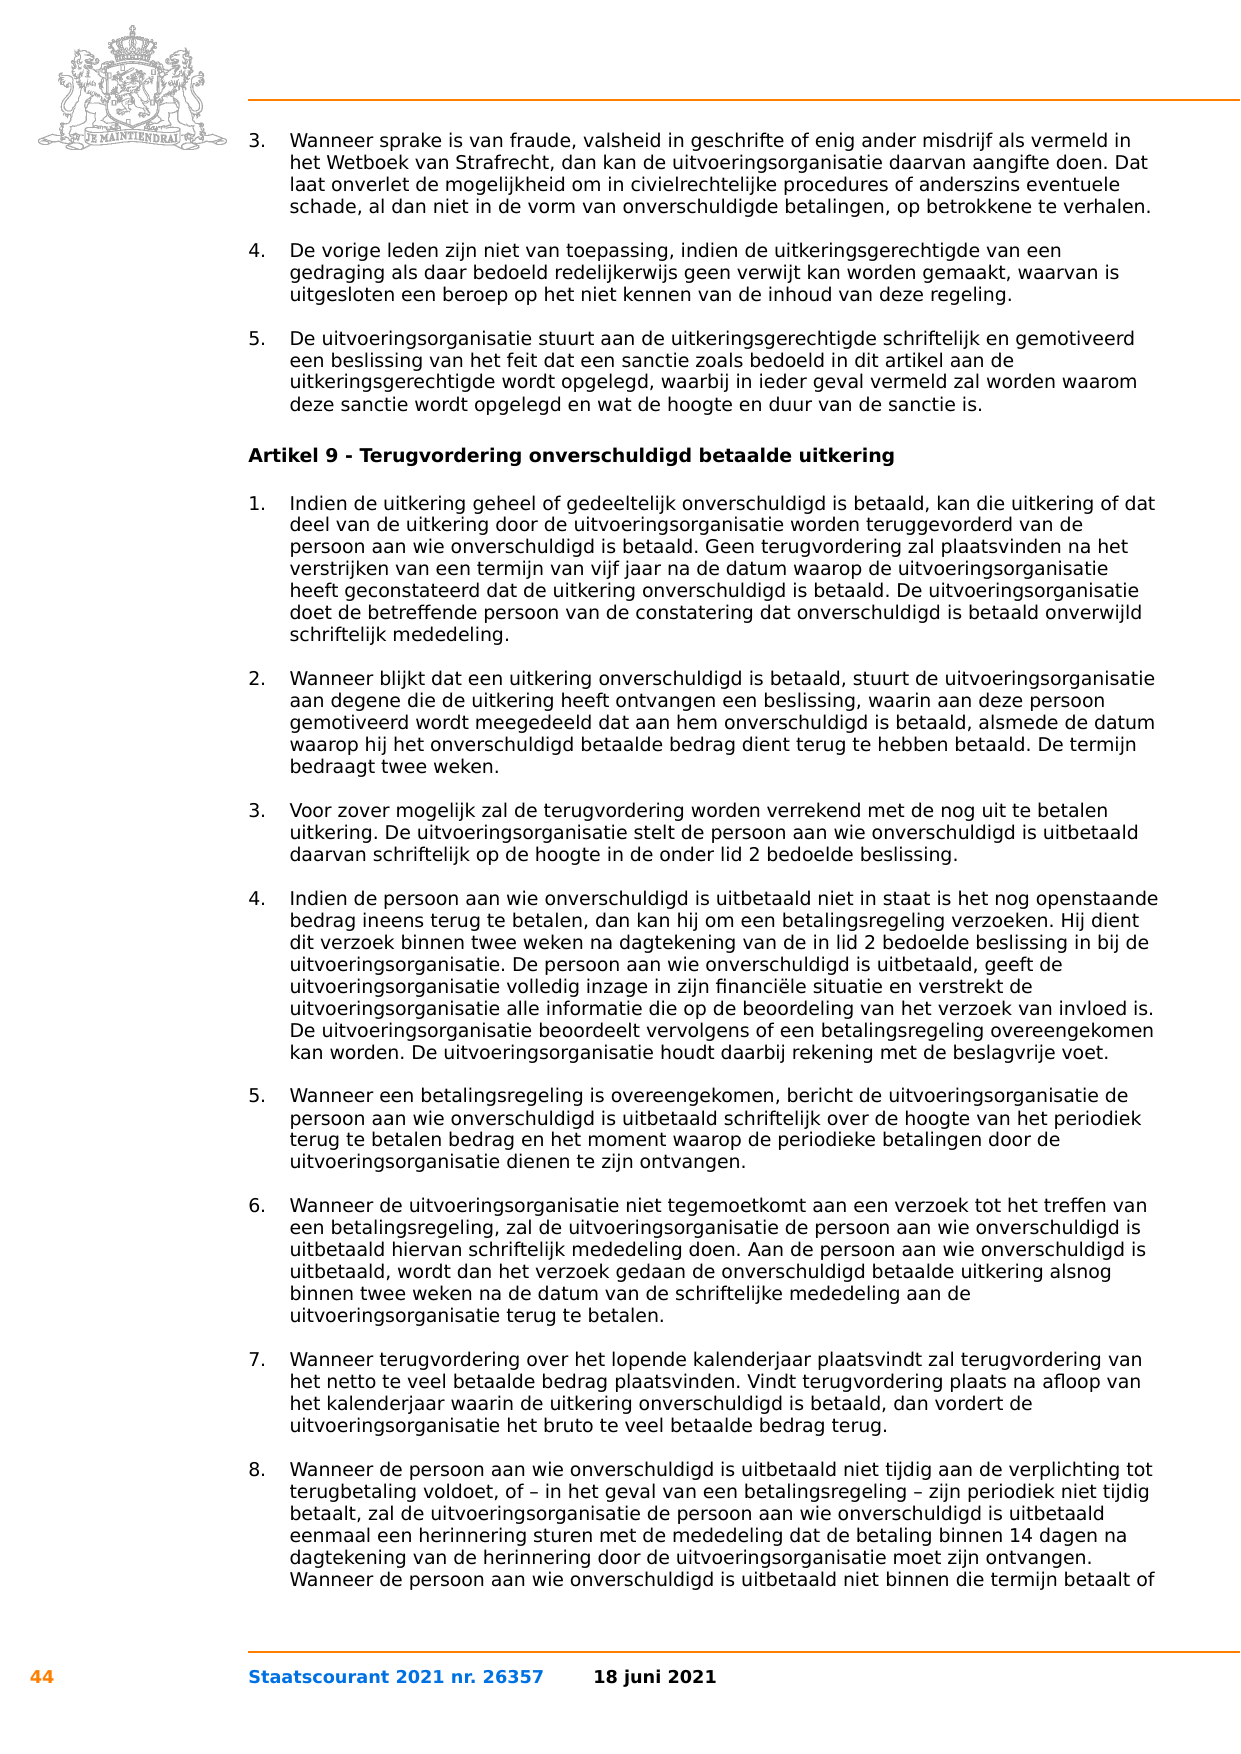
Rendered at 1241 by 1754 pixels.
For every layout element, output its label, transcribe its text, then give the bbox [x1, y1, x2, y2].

text 4. De vorige leden zijn niet van toepassing, indien de uitkeringsgerechtigde van een gedraging als daar bedoeld redelijkerwijs geen verwijt kan worden gemaakt, waarvan is uitgesloten een beroep op het niet kennen van de inhoud van deze regeling. [248, 240, 1163, 306]
text 3. Voor zover mogelijk zal de terugvordering worden verrekend met de nog uit te betalen uitkering. De uitvoeringsorganisatie stelt de persoon aan wie onverschuldigd is uitbetaald daarvan schriftelijk op de hoogte in de onder lid 2 bedoelde beslissing. [248, 800, 1163, 866]
text 1. Indien de uitkering geheel of gedeeltelijk onverschuldigd is betaald, kan die uitkering of dat deel van de uitkering door de uitvoeringsorganisatie worden teruggevorderd van de persoon aan wie onverschuldigd is betaald. Geen terugvordering zal plaatsvinden na het verstrijken van een termijn van vijf jaar na de datum waarop de uitvoeringsorganisatie heeft geconstateerd dat de uitkering onverschuldigd is betaald. De uitvoeringsorganisatie doet de betreffende persoon van de constatering dat onverschuldigd is betaald onverwijld schriftelijk mededeling. [248, 492, 1163, 646]
text 5. De uitvoeringsorganisatie stuurt aan de uitkeringsgerechtigde schriftelijk en gemotiveerd een beslissing van het feit dat een sanctie zoals bedoeld in dit artikel aan de uitkeringsgerechtigde wordt opgelegd, waarbij in ieder geval vermeld zal worden waarom deze sanctie wordt opgelegd en wat de hoogte en duur van de sanctie is. [248, 327, 1163, 415]
text 8. Wanneer de persoon aan wie onverschuldigd is uitbetaald niet tijdig aan de verplichting tot terugbetaling voldoet, of – in het geval van een betalingsregeling – zijn periodiek niet tijdig betaalt, zal de uitvoeringsorganisatie de persoon aan wie onverschuldigd is uitbetaald eenmaal een herinnering sturen met de mededeling dat de betaling binnen 14 dagen na dagtekening van de herinnering door de uitvoeringsorganisatie moet zijn ontvangen. Wanneer de persoon aan wie onverschuldigd is uitbetaald niet binnen die termijn betaalt of [248, 1459, 1163, 1591]
text 5. Wanneer een betalingsregeling is overeengekomen, bericht de uitvoeringsorganisatie de persoon aan wie onverschuldigd is uitbetaald schriftelijk over de hoogte van het periodiek terug te betalen bedrag en het moment waarop de periodieke betalingen door de uitvoeringsorganisatie dienen te zijn ontvangen. [248, 1085, 1163, 1173]
text 7. Wanneer terugvordering over het lopende kalenderjaar plaatsvindt zal terugvordering van het netto te veel betaalde bedrag plaatsvinden. Vindt terugvordering plaats na afloop van het kalenderjaar waarin de uitkering onverschuldigd is betaald, dan vordert de uitvoeringsorganisatie het bruto te veel betaalde bedrag terug. [248, 1349, 1163, 1437]
subtitle Artikel 9 - Terugvordering onverschuldigd betaalde uitkering [248, 445, 1163, 467]
text 6. Wanneer de uitvoeringsorganisatie niet tegemoetkomt aan een verzoek tot het treffen van een betalingsregeling, zal de uitvoeringsorganisatie de persoon aan wie onverschuldigd is uitbetaald hiervan schriftelijk mededeling doen. Aan de persoon aan wie onverschuldigd is uitbetaald, wordt dan het verzoek gedaan de onverschuldigd betaalde uitkering alsnog binnen twee weken na de datum van de schriftelijke mededeling aan de uitvoeringsorganisatie terug te betalen. [248, 1195, 1163, 1327]
picture [38, 25, 227, 150]
text 2. Wanneer blijkt dat een uitkering onverschuldigd is betaald, stuurt de uitvoeringsorganisatie aan degene die de uitkering heeft ontvangen een beslissing, waarin aan deze persoon gemotiveerd wordt meegedeeld dat aan hem onverschuldigd is betaald, alsmede de datum waarop hij het onverschuldigd betaalde bedrag dient terug te hebben betaald. De termijn bedraagt twee weken. [248, 668, 1163, 778]
text 4. Indien de persoon aan wie onverschuldigd is uitbetaald niet in staat is het nog openstaande bedrag ineens terug te betalen, dan kan hij om een betalingsregeling verzoeken. Hij dient dit verzoek binnen twee weken na dagtekening van de in lid 2 bedoelde beslissing in bij de uitvoeringsorganisatie. De persoon aan wie onverschuldigd is uitbetaald, geeft de uitvoeringsorganisatie volledig inzage in zijn financiële situatie en verstrekt de uitvoeringsorganisatie alle informatie die op de beoordeling van het verzoek van invloed is. De uitvoeringsorganisatie beoordeelt vervolgens of een betalingsregeling overeengekomen kan worden. De uitvoeringsorganisatie houdt daarbij rekening met de beslagvrije voet. [248, 888, 1163, 1063]
text 3. Wanneer sprake is van fraude, valsheid in geschrifte of enig ander misdrijf als vermeld in het Wetboek van Strafrecht, dan kan de uitvoeringsorganisatie daarvan aangifte doen. Dat laat onverlet de mogelijkheid om in civielrechtelijke procedures of anderszins eventuele schade, al dan niet in de vorm van onverschuldigde betalingen, op betrokkene te verhalen. [248, 130, 1163, 218]
